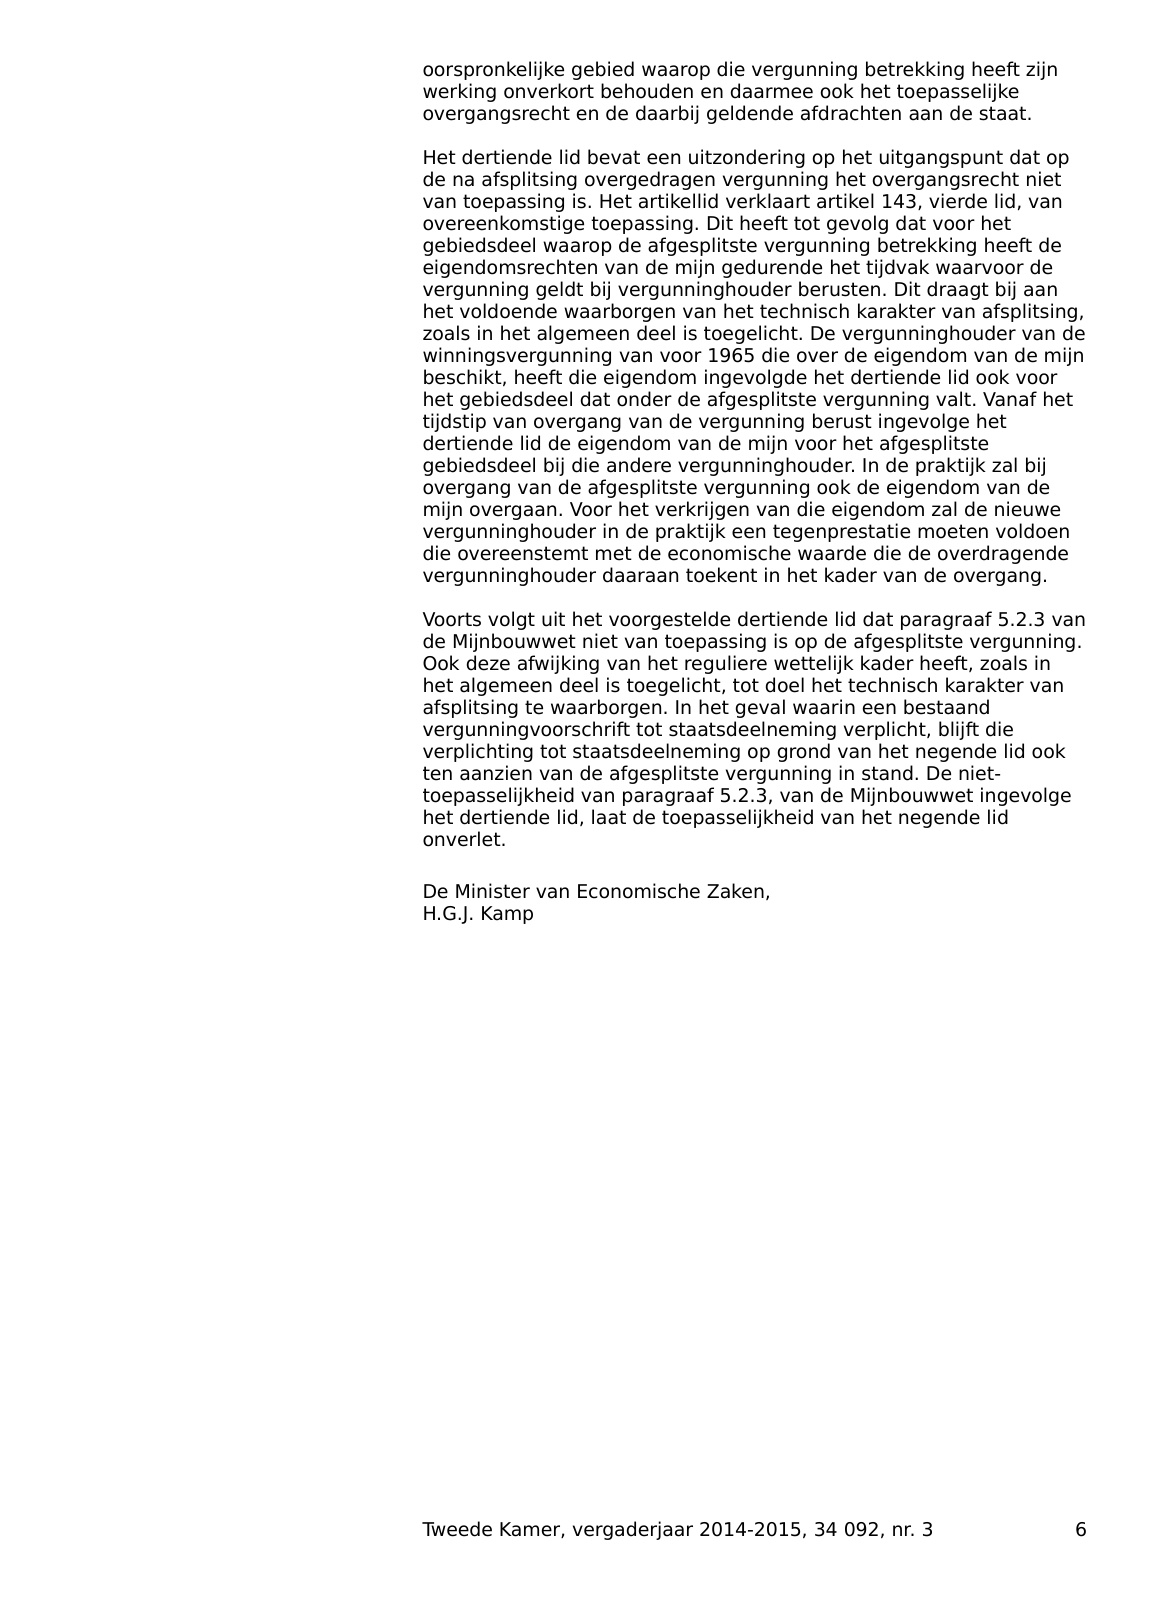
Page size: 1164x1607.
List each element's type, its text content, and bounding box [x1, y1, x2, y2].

text oorspronkelijke gebied waarop die vergunning betrekking heeft zijn werking onverkort behouden en daarmee ook het toepasselijke overgangsrecht en de daarbij geldende afdrachten aan de staat. [422, 59, 1087, 125]
text Het dertiende lid bevat een uitzondering op het uitgangspunt dat op de na afsplitsing overgedragen vergunning het overgangsrecht niet van toepassing is. Het artikellid verklaart artikel 143, vierde lid, van overeenkomstige toepassing. Dit heeft tot gevolg dat voor het gebiedsdeel waarop de afgesplitste vergunning betrekking heeft de eigendomsrechten van de mijn gedurende het tijdvak waarvoor de vergunning geldt bij vergunninghouder berusten. Dit draagt bij aan het voldoende waarborgen van het technisch karakter van afsplitsing, zoals in het algemeen deel is toegelicht. De vergunninghouder van de winningsvergunning van voor 1965 die over de eigendom van de mijn beschikt, heeft die eigendom ingevolgde het dertiende lid ook voor het gebiedsdeel dat onder de afgesplitste vergunning valt. Vanaf het tijdstip van overgang van de vergunning berust ingevolge het dertiende lid de eigendom van de mijn voor het afgesplitste gebiedsdeel bij die andere vergunninghouder. In de praktijk zal bij overgang van de afgesplitste vergunning ook de eigendom van de mijn overgaan. Voor het verkrijgen van die eigendom zal de nieuwe vergunninghouder in de praktijk een tegenprestatie moeten voldoen die overeenstemt met de economische waarde die de overdragende vergunninghouder daaraan toekent in het kader van de overgang. [422, 147, 1087, 587]
text Voorts volgt uit het voorgestelde dertiende lid dat paragraaf 5.2.3 van de Mijnbouwwet niet van toepassing is op de afgesplitste vergunning. Ook deze afwijking van het reguliere wettelijk kader heeft, zoals in het algemeen deel is toegelicht, tot doel het technisch karakter van afsplitsing te waarborgen. In het geval waarin een bestaand vergunningvoorschrift tot staatsdeelneming verplicht, blijft die verplichting tot staatsdeelneming op grond van het negende lid ook ten aanzien van de afgesplitste vergunning in stand. De niet-toepasselijkheid van paragraaf 5.2.3, van de Mijnbouwwet ingevolge het dertiende lid, laat de toepasselijkheid van het negende lid onverlet. [422, 609, 1087, 851]
text De Minister van Economische Zaken, H.G.J. Kamp [422, 881, 1087, 925]
